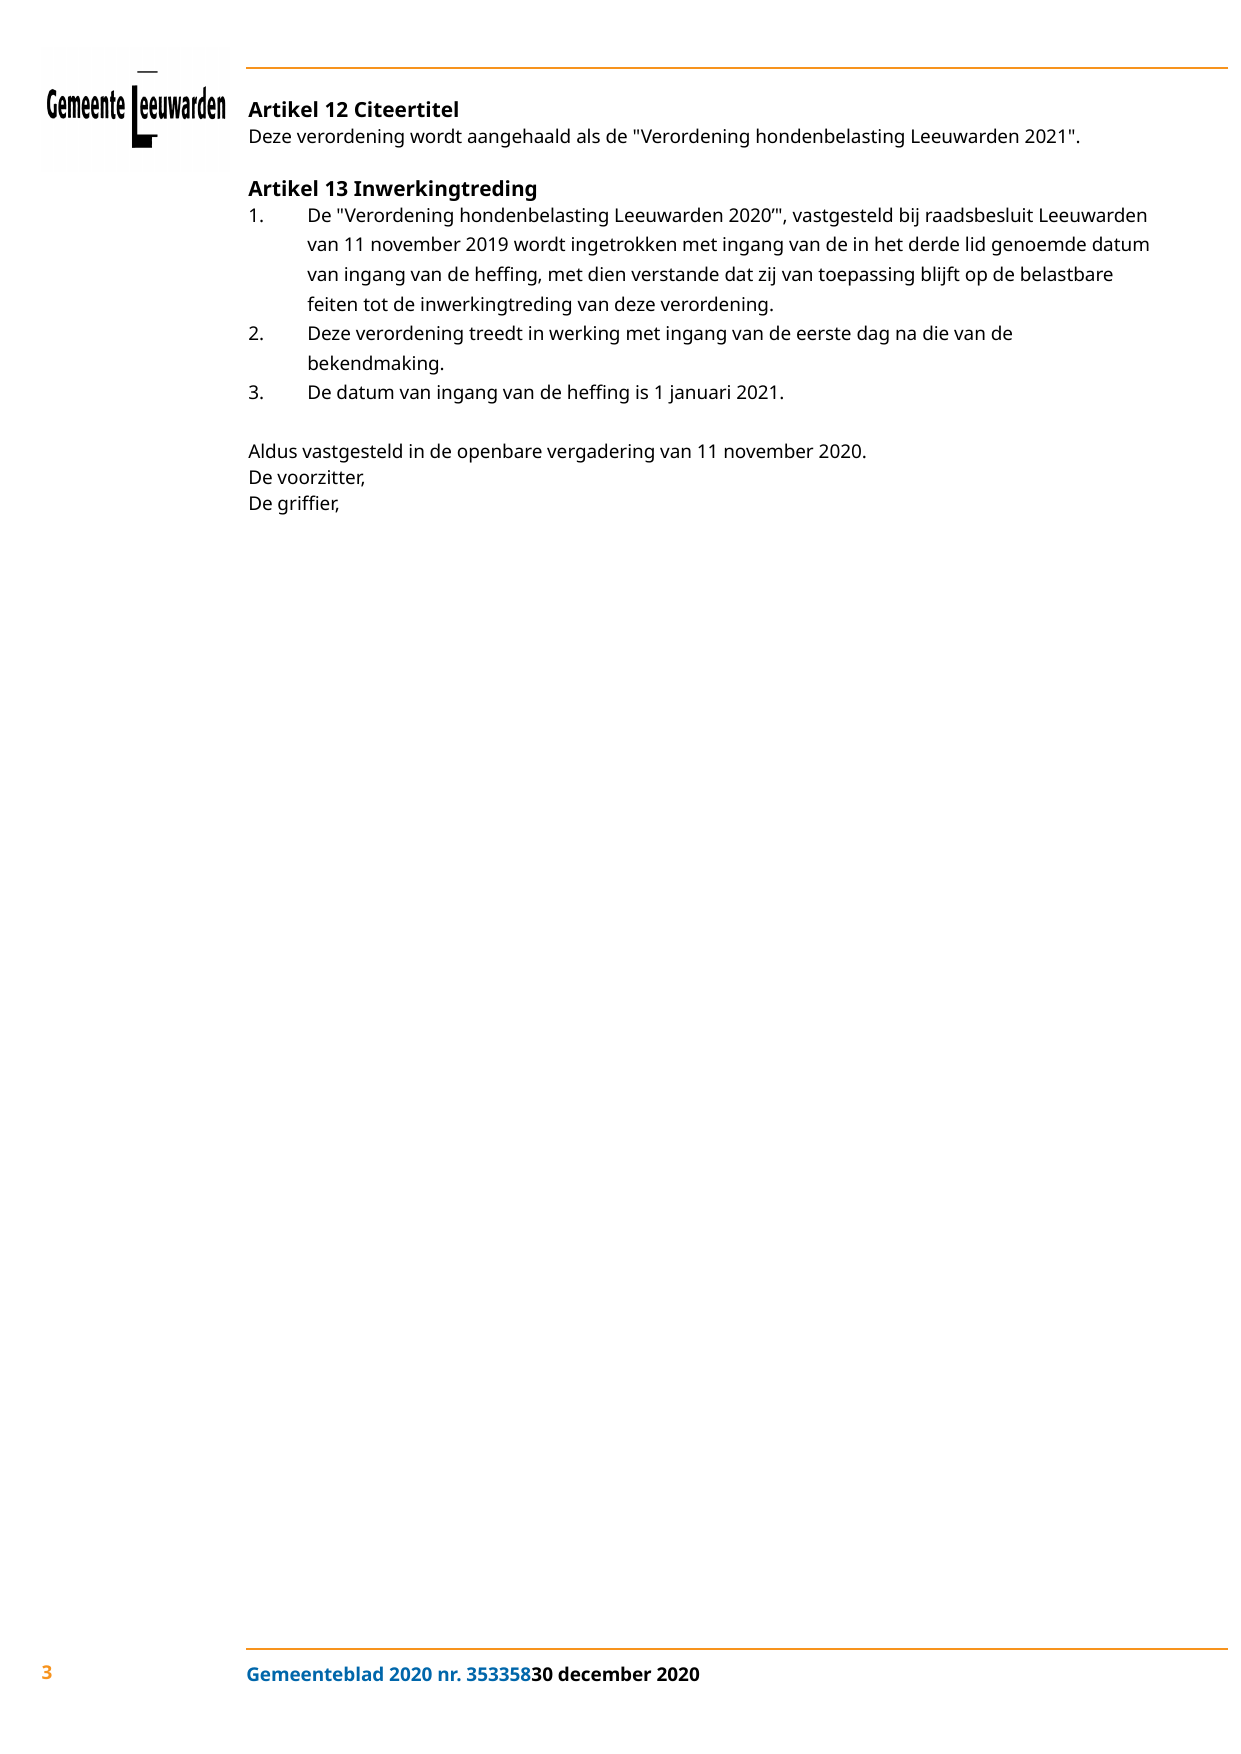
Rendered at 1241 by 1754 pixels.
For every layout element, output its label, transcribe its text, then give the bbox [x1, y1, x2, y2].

text Artikel 12 Citeertitel [248, 95, 1152, 123]
text De griffier, [248, 490, 1152, 516]
text Artikel 13 Inwerkingtreding [248, 174, 1152, 202]
list De datum van ingang van de heffing is 1 januari 2021. [248, 379, 1152, 405]
text Aldus vastgesteld in de openbare vergadering van 11 november 2020. [248, 439, 1152, 464]
list De "Verordening hondenbelasting Leeuwarden 2020’", vastgesteld bij raadsbesluit Leeuwarden van 11 november 2019 wordt ingetrokken met ingang van de in het derde lid genoemde datum van ingang van de heffing, met dien verstande dat zij van toepassing blijft op de belastbare feiten tot de inwerkingtreding van deze verordening. [248, 202, 1152, 317]
text Deze verordening wordt aangehaald als de "Verordening hondenbelasting Leeuwarden 2021". [248, 123, 1152, 149]
list Deze verordening treedt in werking met ingang van de eerste dag na die van de bekendmaking. [248, 320, 1152, 376]
text De voorzitter, [248, 464, 1152, 490]
picture [41, 47, 231, 172]
